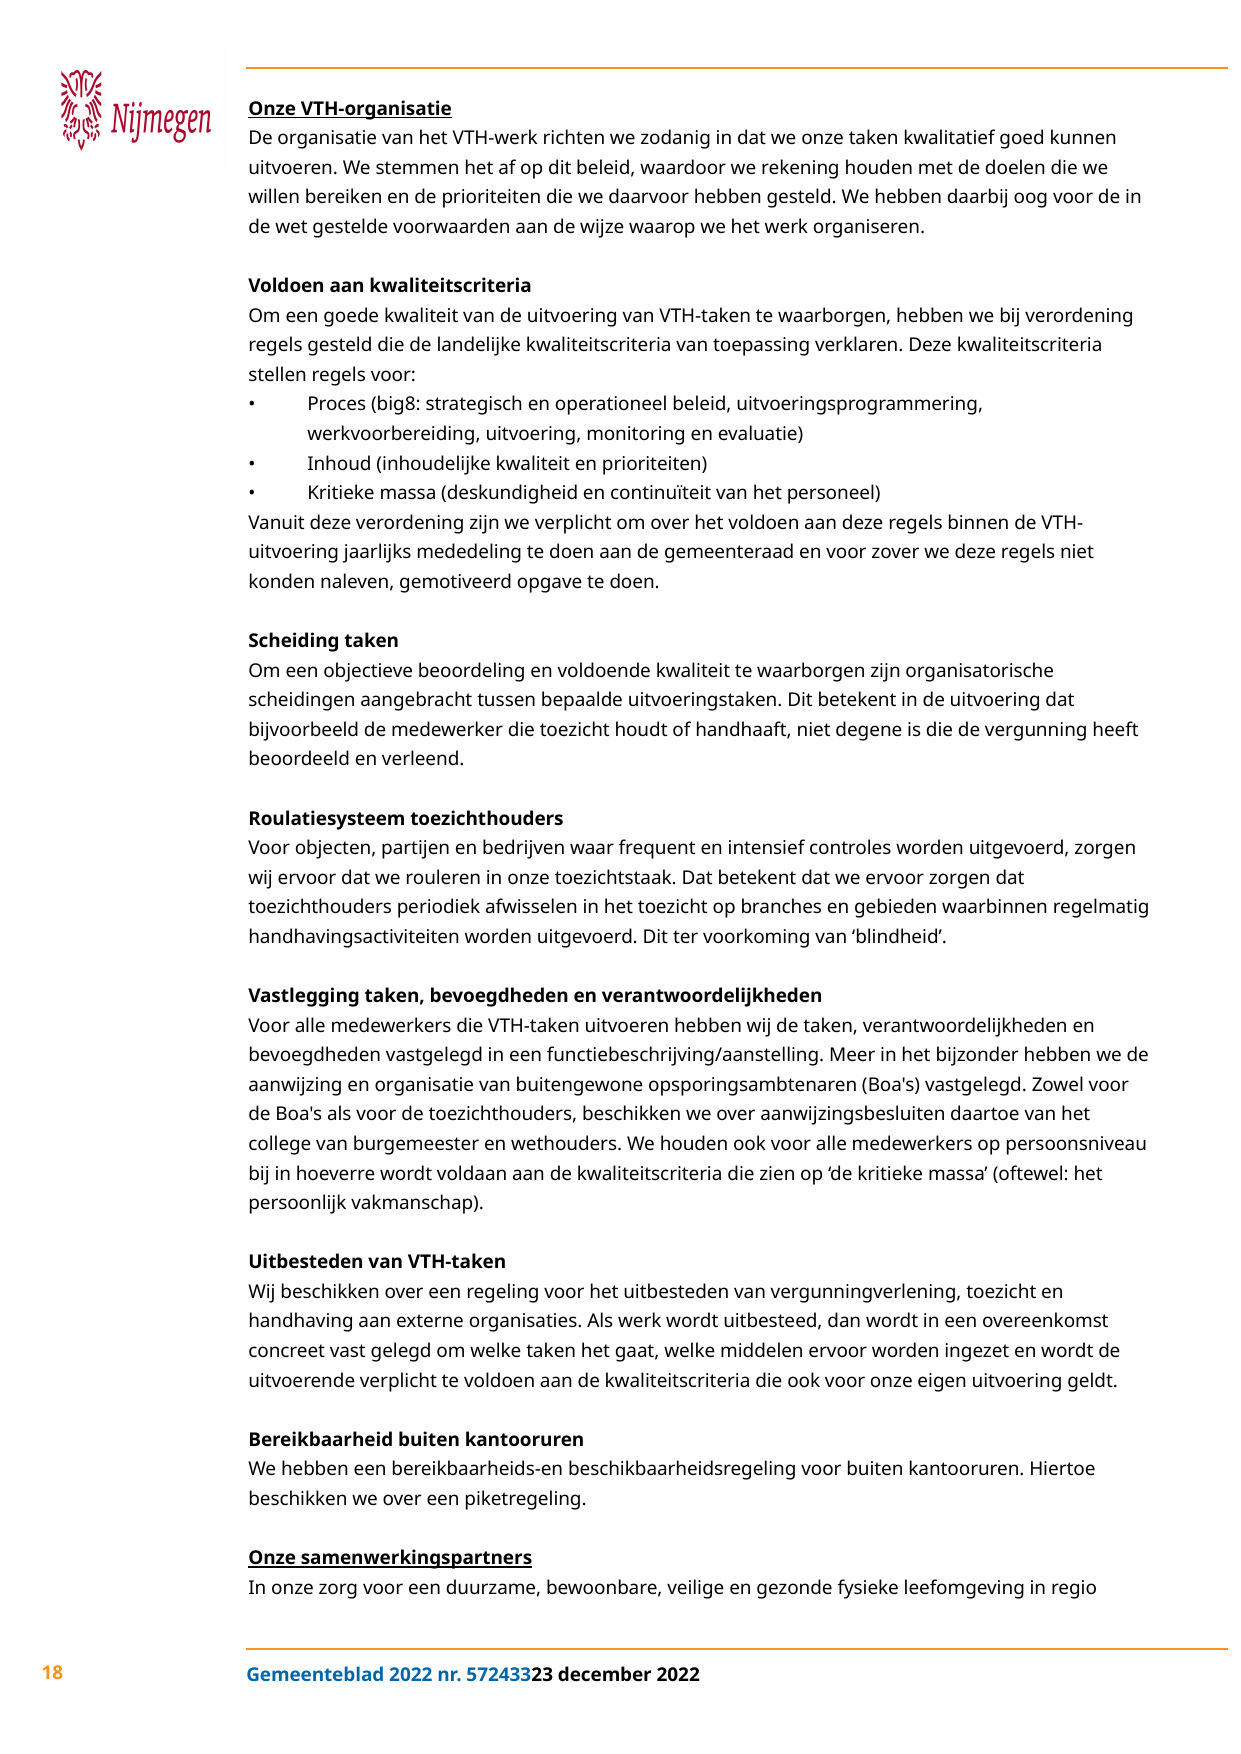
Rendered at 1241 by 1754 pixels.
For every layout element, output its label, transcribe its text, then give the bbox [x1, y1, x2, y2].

text We hebben een bereikbaarheids-en beschikbaarheidsregeling voor buiten kantooruren. Hiertoe beschikken we over een piketregeling. [248, 1456, 1152, 1511]
text Vanuit deze verordening zijn we verplicht om over het voldoen aan deze regels binnen de VTH-uitvoering jaarlijks mededeling te doen aan de gemeenteraad en voor zover we deze regels niet konden naleven, gemotiveerd opgave te doen. [248, 509, 1152, 594]
list Inhoud (inhoudelijke kwaliteit en prioriteiten) [248, 450, 1152, 476]
text Om een goede kwaliteit van de uitvoering van VTH-taken te waarborgen, hebben we bij verordening regels gesteld die de landelijke kwaliteitscriteria van toepassing verklaren. Deze kwaliteitscriteria stellen regels voor: [248, 302, 1152, 387]
text De organisatie van het VTH-werk richten we zodanig in dat we onze taken kwalitatief goed kunnen uitvoeren. We stemmen het af op dit beleid, waardoor we rekening houden met de doelen die we willen bereiken en de prioriteiten die we daarvoor hebben gesteld. We hebben daarbij oog voor de in de wet gestelde voorwaarden aan de wijze waarop we het werk organiseren. [248, 124, 1152, 239]
text Voldoen aan kwaliteitscriteria [248, 272, 1152, 298]
text Wij beschikken over een regeling voor het uitbesteden van vergunningverlening, toezicht en handhaving aan externe organisaties. Als werk wordt uitbesteed, dan wordt in een overeenkomst concreet vast gelegd om welke taken het gaat, welke middelen ervoor worden ingezet en wordt de uitvoerende verplicht te voldoen aan de kwaliteitscriteria die ook voor onze eigen uitvoering geldt. [248, 1278, 1152, 1393]
text Onze samenwerkingspartners [248, 1544, 1152, 1570]
text Voor objecten, partijen en bedrijven waar frequent en intensief controles worden uitgevoerd, zorgen wij ervoor dat we rouleren in onze toezichtstaak. Dat betekent dat we ervoor zorgen dat toezichthouders periodiek afwisselen in het toezicht op branches en gebieden waarbinnen regelmatig handhavingsactiviteiten worden uitgevoerd. Dit ter voorkoming van ‘blindheid’. [248, 834, 1152, 949]
picture [41, 47, 231, 172]
text Bereikbaarheid buiten kantooruren [248, 1426, 1152, 1452]
list Kritieke massa (deskundigheid en continuïteit van het personeel) [248, 479, 1152, 505]
text Uitbesteden van VTH-taken [248, 1248, 1152, 1274]
list Proces (big8: strategisch en operationeel beleid, uitvoeringsprogrammering, werkvoorbereiding, uitvoering, monitoring en evaluatie) [248, 391, 1152, 446]
text Onze VTH-organisatie [248, 95, 1152, 121]
text In onze zorg voor een duurzame, bewoonbare, veilige en gezonde fysieke leefomgeving in regio [248, 1574, 1152, 1600]
text Om een objectieve beoordeling en voldoende kwaliteit te waarborgen zijn organisatorische scheidingen aangebracht tussen bepaalde uitvoeringstaken. Dit betekent in de uitvoering dat bijvoorbeeld de medewerker die toezicht houdt of handhaaft, niet degene is die de vergunning heeft beoordeeld en verleend. [248, 657, 1152, 771]
text Vastlegging taken, bevoegdheden en verantwoordelijkheden [248, 982, 1152, 1008]
text Scheiding taken [248, 627, 1152, 653]
text Voor alle medewerkers die VTH-taken uitvoeren hebben wij de taken, verantwoordelijkheden en bevoegdheden vastgelegd in een functiebeschrijving/aanstelling. Meer in het bijzonder hebben we de aanwijzing en organisatie van buitengewone opsporingsambtenaren (Boa's) vastgelegd. Zowel voor de Boa's als voor de toezichthouders, beschikken we over aanwijzingsbesluiten daartoe van het college van burgemeester en wethouders. We houden ook voor alle medewerkers op persoonsniveau bij in hoeverre wordt voldaan aan de kwaliteitscriteria die zien op ‘de kritieke massa’ (oftewel: het persoonlijk vakmanschap). [248, 1012, 1152, 1215]
text Roulatiesysteem toezichthouders [248, 805, 1152, 831]
